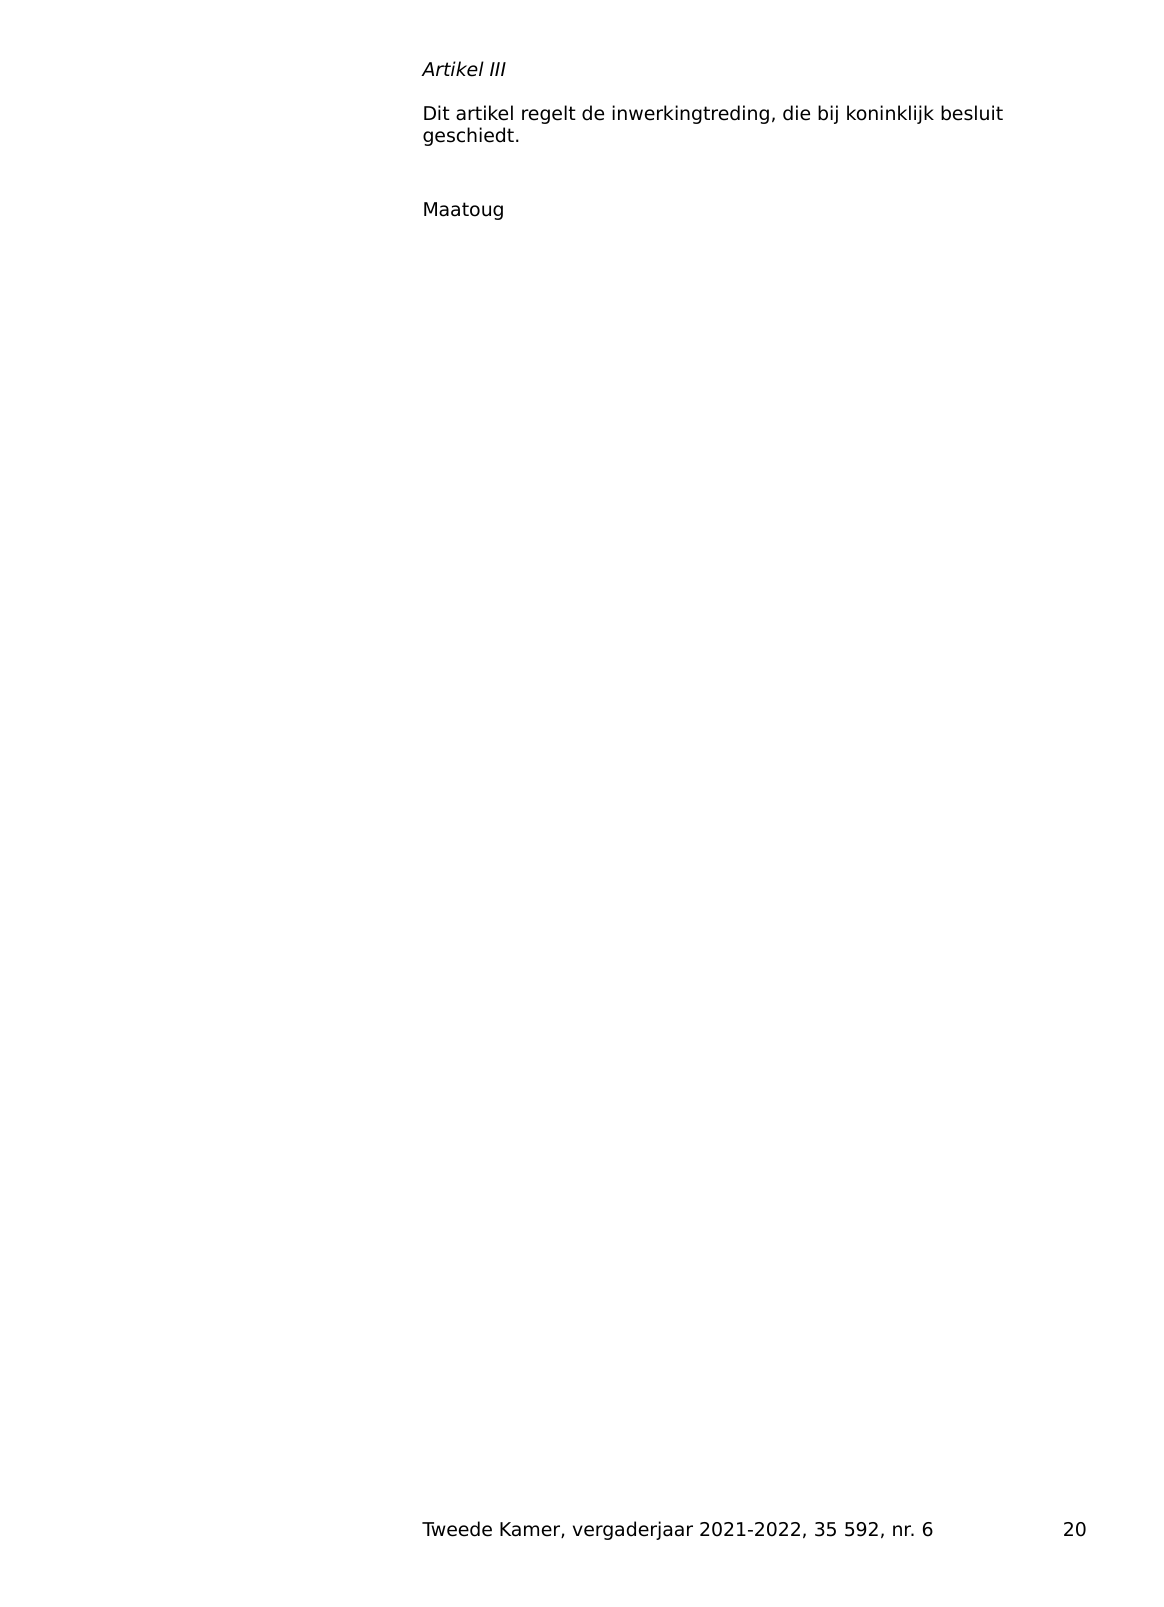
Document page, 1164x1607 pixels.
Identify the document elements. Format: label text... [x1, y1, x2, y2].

text Dit artikel regelt de inwerkingtreding, die bij koninklijk besluit geschiedt. [422, 103, 1087, 147]
subtitle Artikel III [422, 59, 1087, 81]
text Maatoug [422, 177, 1087, 221]
